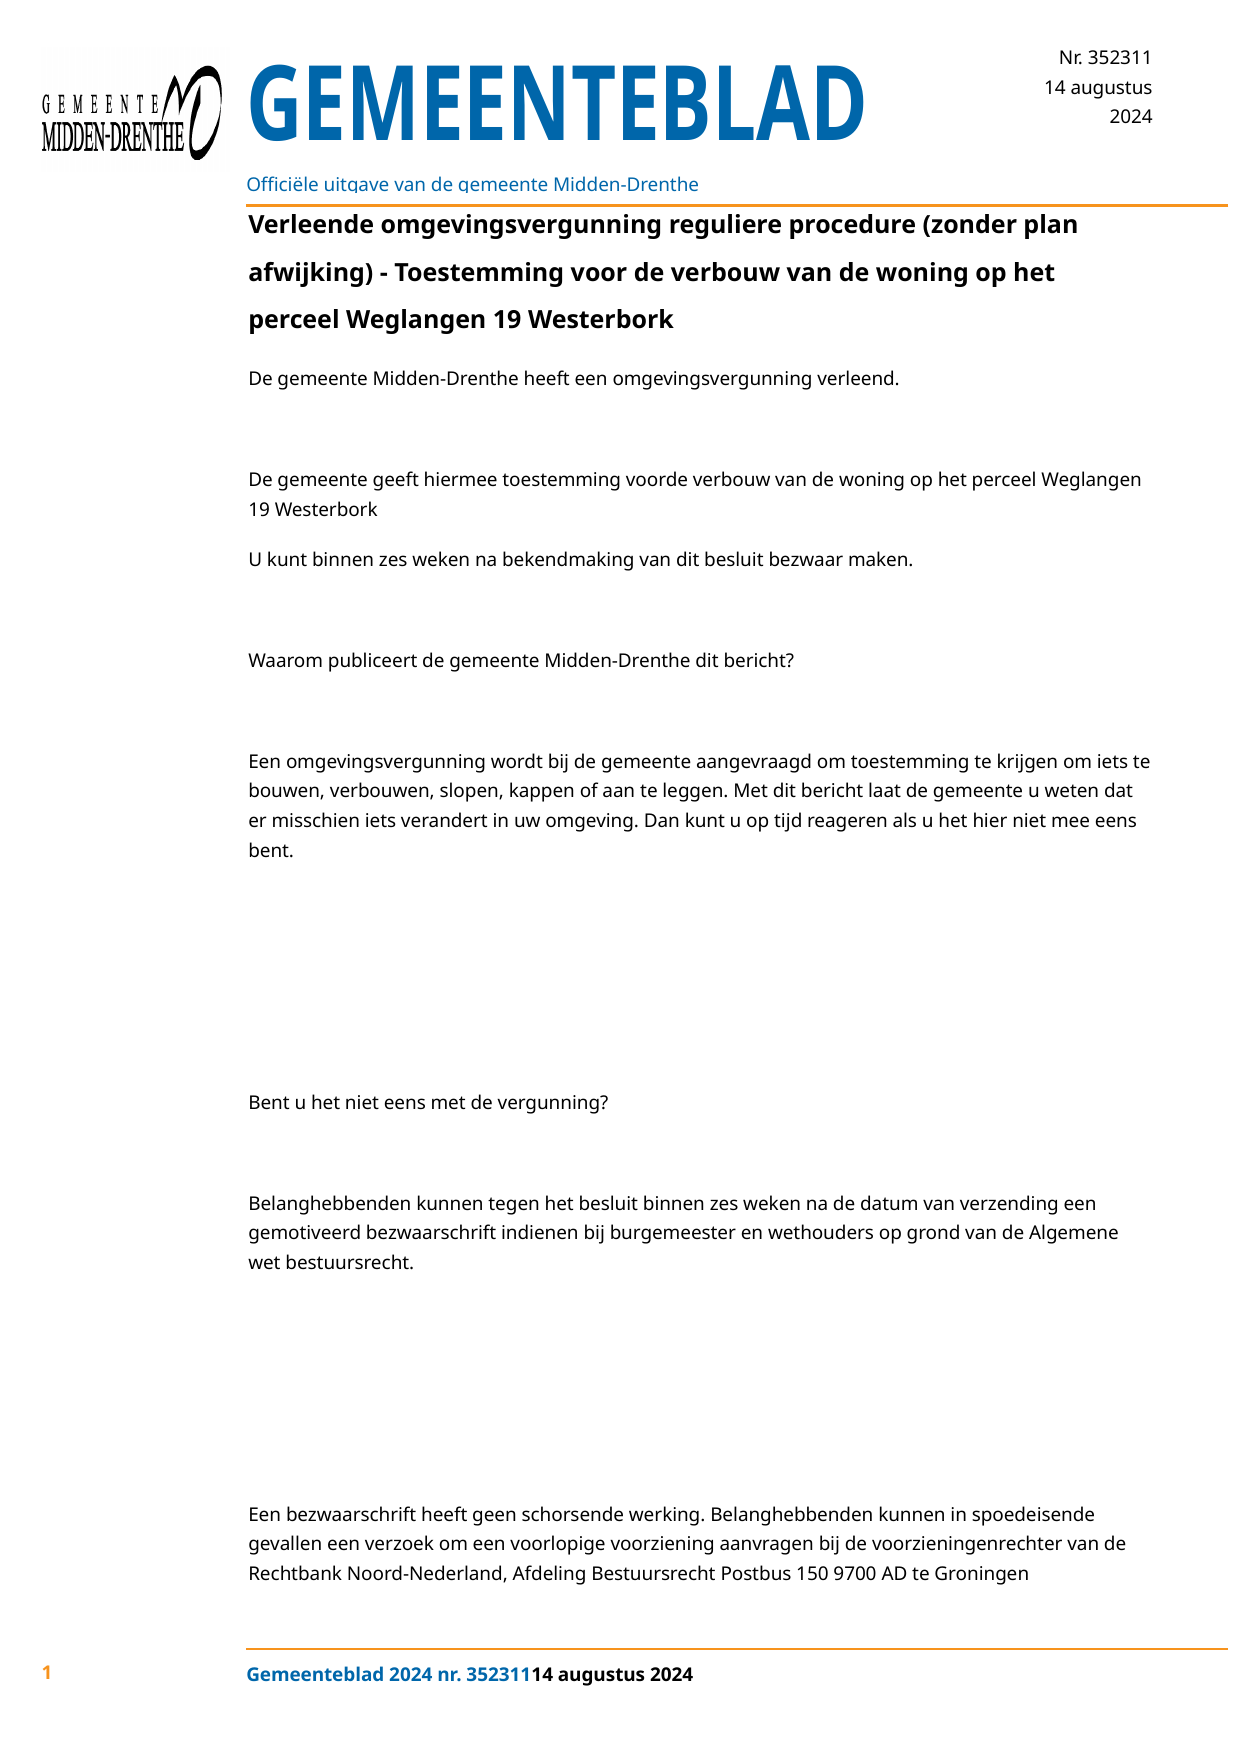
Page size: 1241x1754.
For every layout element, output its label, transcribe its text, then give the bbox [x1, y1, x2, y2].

text Bent u het niet eens met de vergunning? [248, 1089, 1152, 1114]
picture [41, 47, 231, 172]
text Waarom publiceert de gemeente Midden-Drenthe dit bericht? [248, 647, 1152, 673]
text Belanghebbenden kunnen tegen het besluit binnen zes weken na de datum van verzending een gemotiveerd bezwaarschrift indienen bij burgemeester en wethouders op grond van de Algemene wet bestuursrecht. [248, 1190, 1152, 1274]
text U kunt binnen zes weken na bekendmaking van dit besluit bezwaar maken. [248, 546, 1152, 572]
text Een omgevingsvergunning wordt bij de gemeente aangevraagd om toestemming te krijgen om iets te bouwen, verbouwen, slopen, kappen of aan te leggen. Met dit bericht laat de gemeente u weten dat er misschien iets verandert in uw omgeving. Dan kunt u op tijd reageren als u het hier niet mee eens bent. [248, 748, 1152, 862]
text Verleende omgevingsvergunning reguliere procedure (zonder plan afwijking) - Toestemming voor de verbouw van de woning op het perceel Weglangen 19 Westerbork [248, 207, 1152, 336]
text Een bezwaarschrift heeft geen schorsende werking. Belanghebbenden kunnen in spoedeisende gevallen een verzoek om een voorlopige voorziening aanvragen bij de voorzieningenrechter van de Rechtbank Noord-Nederland, Afdeling Bestuursrecht Postbus 150 9700 AD te Groningen [248, 1501, 1152, 1586]
text De gemeente geeft hiermee toestemming voorde verbouw van de woning op het perceel Weglangen 19 Westerbork [248, 466, 1152, 522]
text De gemeente Midden-Drenthe heeft een omgevingsvergunning verleend. [248, 366, 1152, 391]
